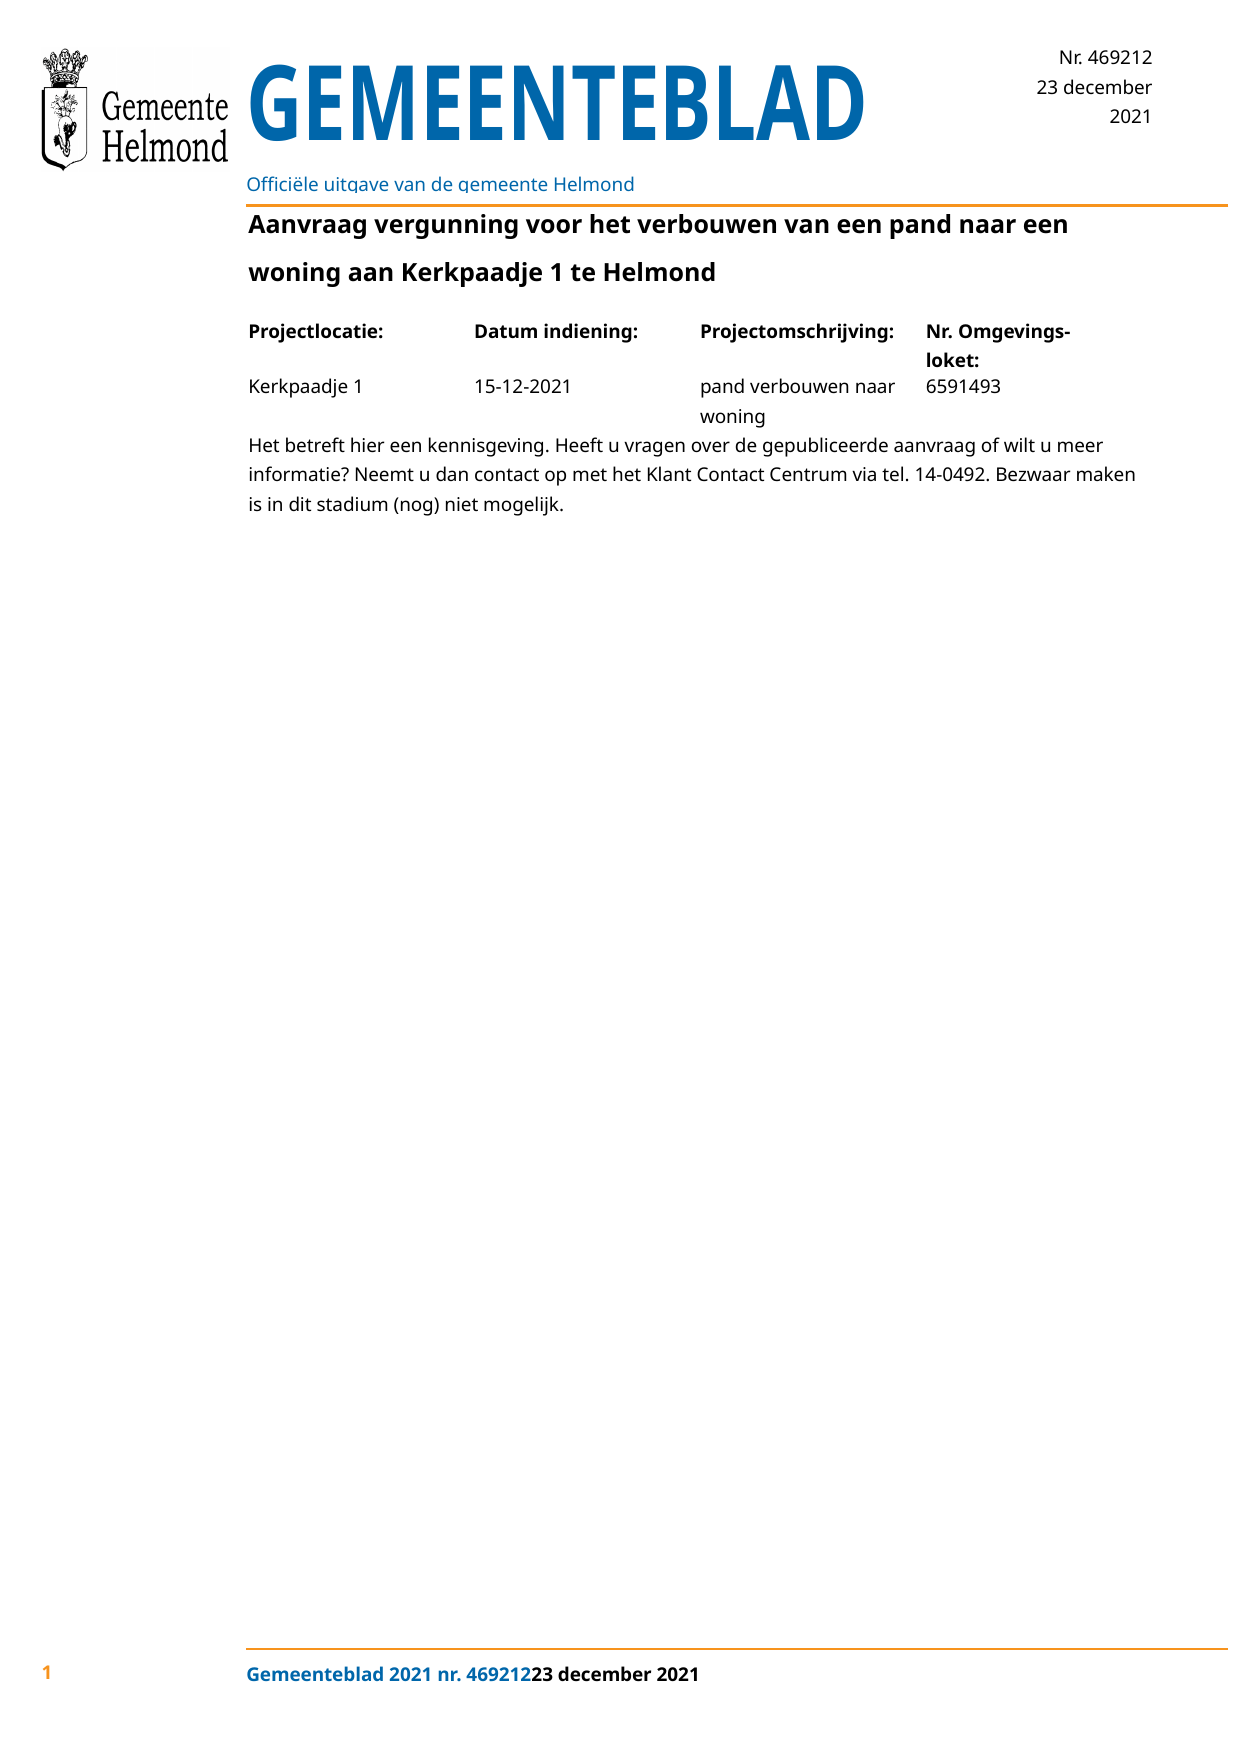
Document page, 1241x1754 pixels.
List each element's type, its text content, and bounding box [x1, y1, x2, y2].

picture [41, 47, 231, 172]
table_cell 15-12-2021 [474, 373, 700, 429]
table_cell pand verbouwen naar woning [700, 373, 926, 429]
table_cell Kerkpaadje 1 [248, 373, 474, 429]
table_cell 6591493 [926, 373, 1152, 429]
text Het betreft hier een kennisgeving. Heeft u vragen over de gepubliceerde aanvraag of wilt u meer informatie? Neemt u dan contact op met het Klant Contact Centrum via tel. 14-0492. Bezwaar maken is in dit stadium (nog) niet mogelijk. [248, 432, 1152, 517]
text Aanvraag vergunning voor het verbouwen van een pand naar een woning aan Kerkpaadje 1 te Helmond [248, 207, 1152, 288]
table_header Nr. Omgevings- loket: [926, 318, 1152, 373]
table_header Datum indiening: [474, 318, 700, 373]
table_header Projectlocatie: [248, 318, 474, 373]
table_header Projectomschrijving: [700, 318, 926, 373]
